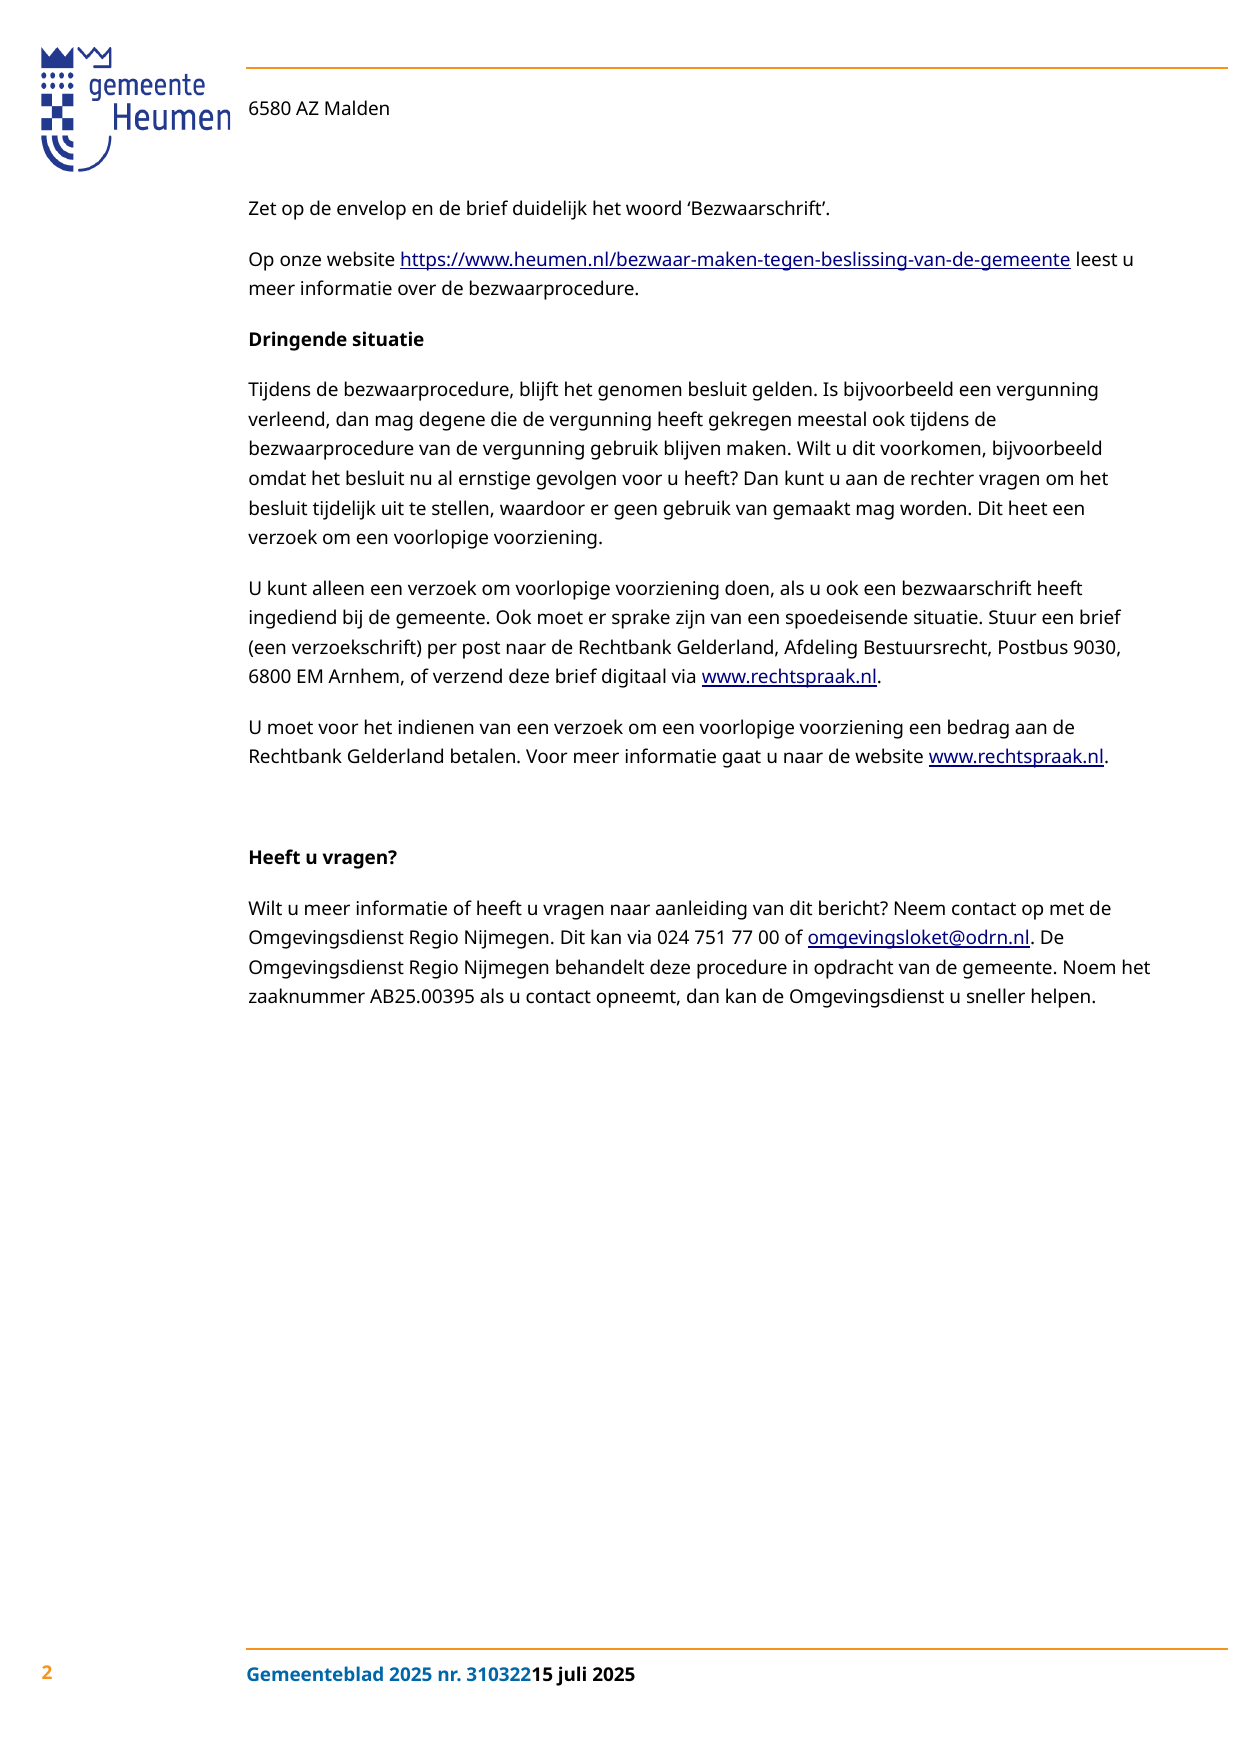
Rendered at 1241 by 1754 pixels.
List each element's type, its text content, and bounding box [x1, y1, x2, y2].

text U moet voor het indienen van een verzoek om een voorlopige voorziening een bedrag aan de Rechtbank Gelderland betalen. Voor meer informatie gaat u naar de website www.rechtspraak.nl. [248, 714, 1152, 769]
text U kunt alleen een verzoek om voorlopige voorziening doen, als u ook een bezwaarschrift heeft ingediend bij de gemeente. Ook moet er sprake zijn van een spoedeisende situatie. Stuur een brief (een verzoekschrift) per post naar de Rechtbank Gelderland, Afdeling Bestuursrecht, Postbus 9030, 6800 EM Arnhem, of verzend deze brief digitaal via www.rechtspraak.nl. [248, 575, 1152, 689]
text Wilt u meer informatie of heeft u vragen naar aanleiding van dit bericht? Neem contact op met de Omgevingsdienst Regio Nijmegen. Dit kan via 024 751 77 00 of omgevingsloket@odrn.nl. De Omgevingsdienst Regio Nijmegen behandelt deze procedure in opdracht van de gemeente. Noem het zaaknummer AB25.00395 als u contact opneemt, dan kan de Omgevingsdienst u sneller helpen. [248, 895, 1152, 1009]
picture [41, 47, 231, 172]
text Heeft u vragen? [248, 844, 1152, 870]
text 6580 AZ Malden [248, 95, 1152, 121]
text Dringende situatie [248, 326, 1152, 352]
text Op onze website https://www.heumen.nl/bezwaar-maken-tegen-beslissing-van-de-gemeente leest u meer informatie over de bezwaarprocedure. [248, 246, 1152, 301]
text Tijdens de bezwaarprocedure, blijft het genomen besluit gelden. Is bijvoorbeeld een vergunning verleend, dan mag degene die de vergunning heeft gekregen meestal ook tijdens de bezwaarprocedure van de vergunning gebruik blijven maken. Wilt u dit voorkomen, bijvoorbeeld omdat het besluit nu al ernstige gevolgen voor u heeft? Dan kunt u aan de rechter vragen om het besluit tijdelijk uit te stellen, waardoor er geen gebruik van gemaakt mag worden. Dit heet een verzoek om een voorlopige voorziening. [248, 376, 1152, 550]
text Zet op de envelop en de brief duidelijk het woord ‘Bezwaarschrift’. [248, 196, 1152, 221]
